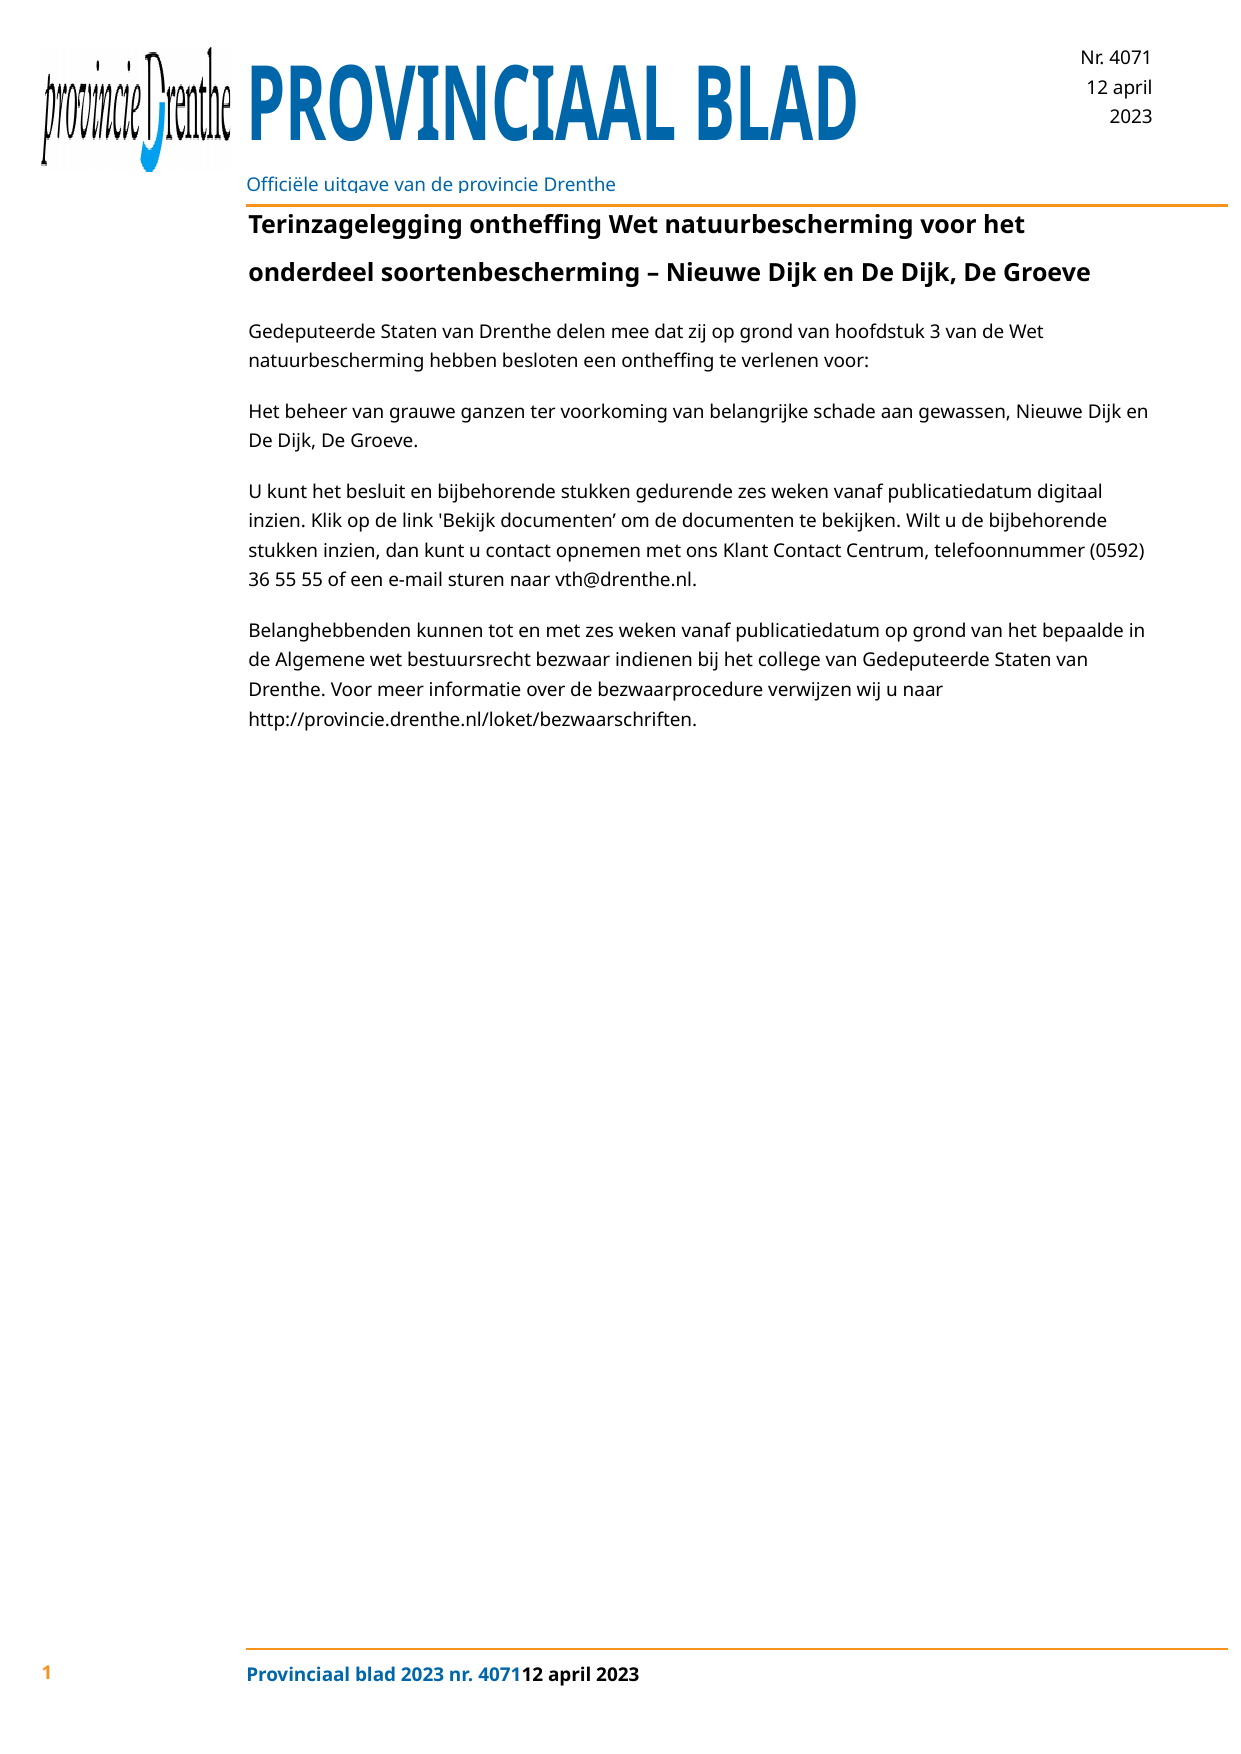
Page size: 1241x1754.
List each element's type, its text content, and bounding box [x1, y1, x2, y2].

text Het beheer van grauwe ganzen ter voorkoming van belangrijke schade aan gewassen, Nieuwe Dijk en De Dijk, De Groeve. [248, 398, 1152, 453]
text Terinzagelegging ontheffing Wet natuurbescherming voor het onderdeel soortenbescherming – Nieuwe Dijk en De Dijk, De Groeve [248, 207, 1152, 288]
text Belanghebbenden kunnen tot en met zes weken vanaf publicatiedatum op grond van het bepaalde in de Algemene wet bestuursrecht bezwaar indienen bij het college van Gedeputeerde Staten van Drenthe. Voor meer informatie over de bezwaarprocedure verwijzen wij u naar http://provincie.drenthe.nl/loket/bezwaarschriften. [248, 617, 1152, 732]
picture [41, 47, 231, 172]
text U kunt het besluit en bijbehorende stukken gedurende zes weken vanaf publicatiedatum digitaal inzien. Klik op de link 'Bekijk documenten’ om de documenten te bekijken. Wilt u de bijbehorende stukken inzien, dan kunt u contact opnemen met ons Klant Contact Centrum, telefoonnummer (0592) 36 55 55 of een e-mail sturen naar vth@drenthe.nl. [248, 478, 1152, 592]
text Gedeputeerde Staten van Drenthe delen mee dat zij op grond van hoofdstuk 3 van de Wet natuurbescherming hebben besloten een ontheffing te verlenen voor: [248, 318, 1152, 373]
